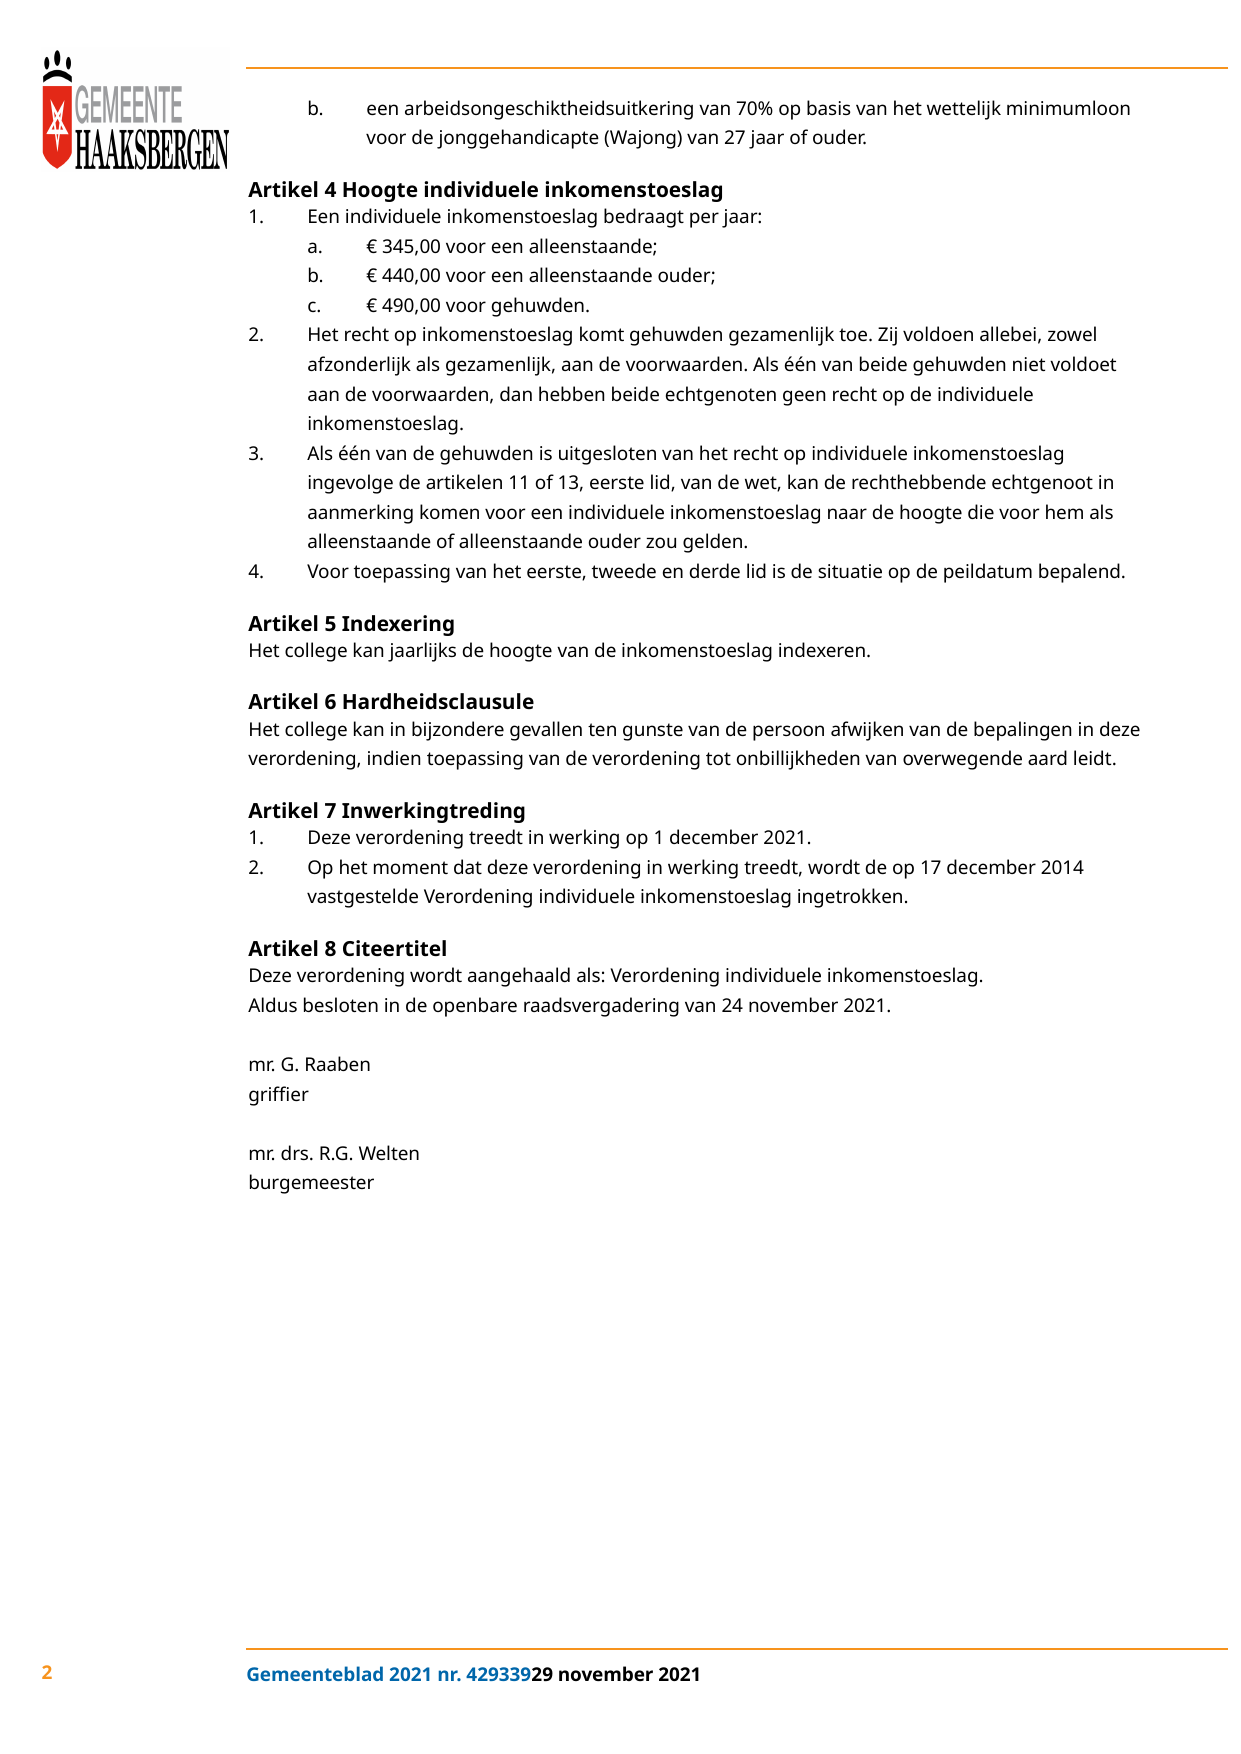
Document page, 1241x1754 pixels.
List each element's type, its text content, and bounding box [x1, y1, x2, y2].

text griffier [248, 1081, 1152, 1106]
list Deze verordening treedt in werking op 1 december 2021. [248, 824, 1152, 850]
text Het college kan in bijzondere gevallen ten gunste van de persoon afwijken van de bepalingen in deze verordening, indien toepassing van de verordening tot onbillijkheden van overwegende aard leidt. [248, 716, 1152, 771]
list Het recht op inkomenstoeslag komt gehuwden gezamenlijk toe. Zij voldoen allebei, zowel afzonderlijk als gezamenlijk, aan de voorwaarden. Als één van beide gehuwden niet voldoet aan de voorwaarden, dan hebben beide echtgenoten geen recht op de individuele inkomenstoeslag. [248, 322, 1152, 436]
picture [41, 47, 231, 172]
text Artikel 6 Hardheidsclausule [248, 687, 1152, 716]
text Het college kan jaarlijks de hoogte van de inkomenstoeslag indexeren. [248, 637, 1152, 663]
list € 345,00 voor een alleenstaande; [307, 233, 1152, 258]
text mr. G. Raaben [248, 1051, 1152, 1077]
text Deze verordening wordt aangehaald als: Verordening individuele inkomenstoeslag. [248, 962, 1152, 988]
text Artikel 5 Indexering [248, 609, 1152, 637]
text Artikel 8 Citeertitel [248, 934, 1152, 962]
list Op het moment dat deze verordening in werking treedt, wordt de op 17 december 2014 vastgestelde Verordening individuele inkomenstoeslag ingetrokken. [248, 854, 1152, 909]
list € 440,00 voor een alleenstaande ouder; [307, 262, 1152, 288]
list Voor toepassing van het eerste, tweede en derde lid is de situatie op de peildatum bepalend. [248, 558, 1152, 584]
text Artikel 4 Hoogte individuele inkomenstoeslag [248, 175, 1152, 203]
list Een individuele inkomenstoeslag bedraagt per jaar: [248, 203, 1152, 229]
text Aldus besloten in de openbare raadsvergadering van 24 november 2021. [248, 992, 1152, 1018]
text mr. drs. R.G. Welten [248, 1140, 1152, 1166]
list € 490,00 voor gehuwden. [307, 292, 1152, 318]
list Als één van de gehuwden is uitgesloten van het recht op individuele inkomenstoeslag ingevolge de artikelen 11 of 13, eerste lid, van de wet, kan de rechthebbende echtgenoot in aanmerking komen voor een individuele inkomenstoeslag naar de hoogte die voor hem als alleenstaande of alleenstaande ouder zou gelden. [248, 440, 1152, 554]
list een arbeidsongeschiktheidsuitkering van 70% op basis van het wettelijk minimumloon voor de jonggehandicapte (Wajong) van 27 jaar of ouder. [307, 95, 1152, 150]
text Artikel 7 Inwerkingtreding [248, 796, 1152, 824]
text burgemeester [248, 1169, 1152, 1195]
